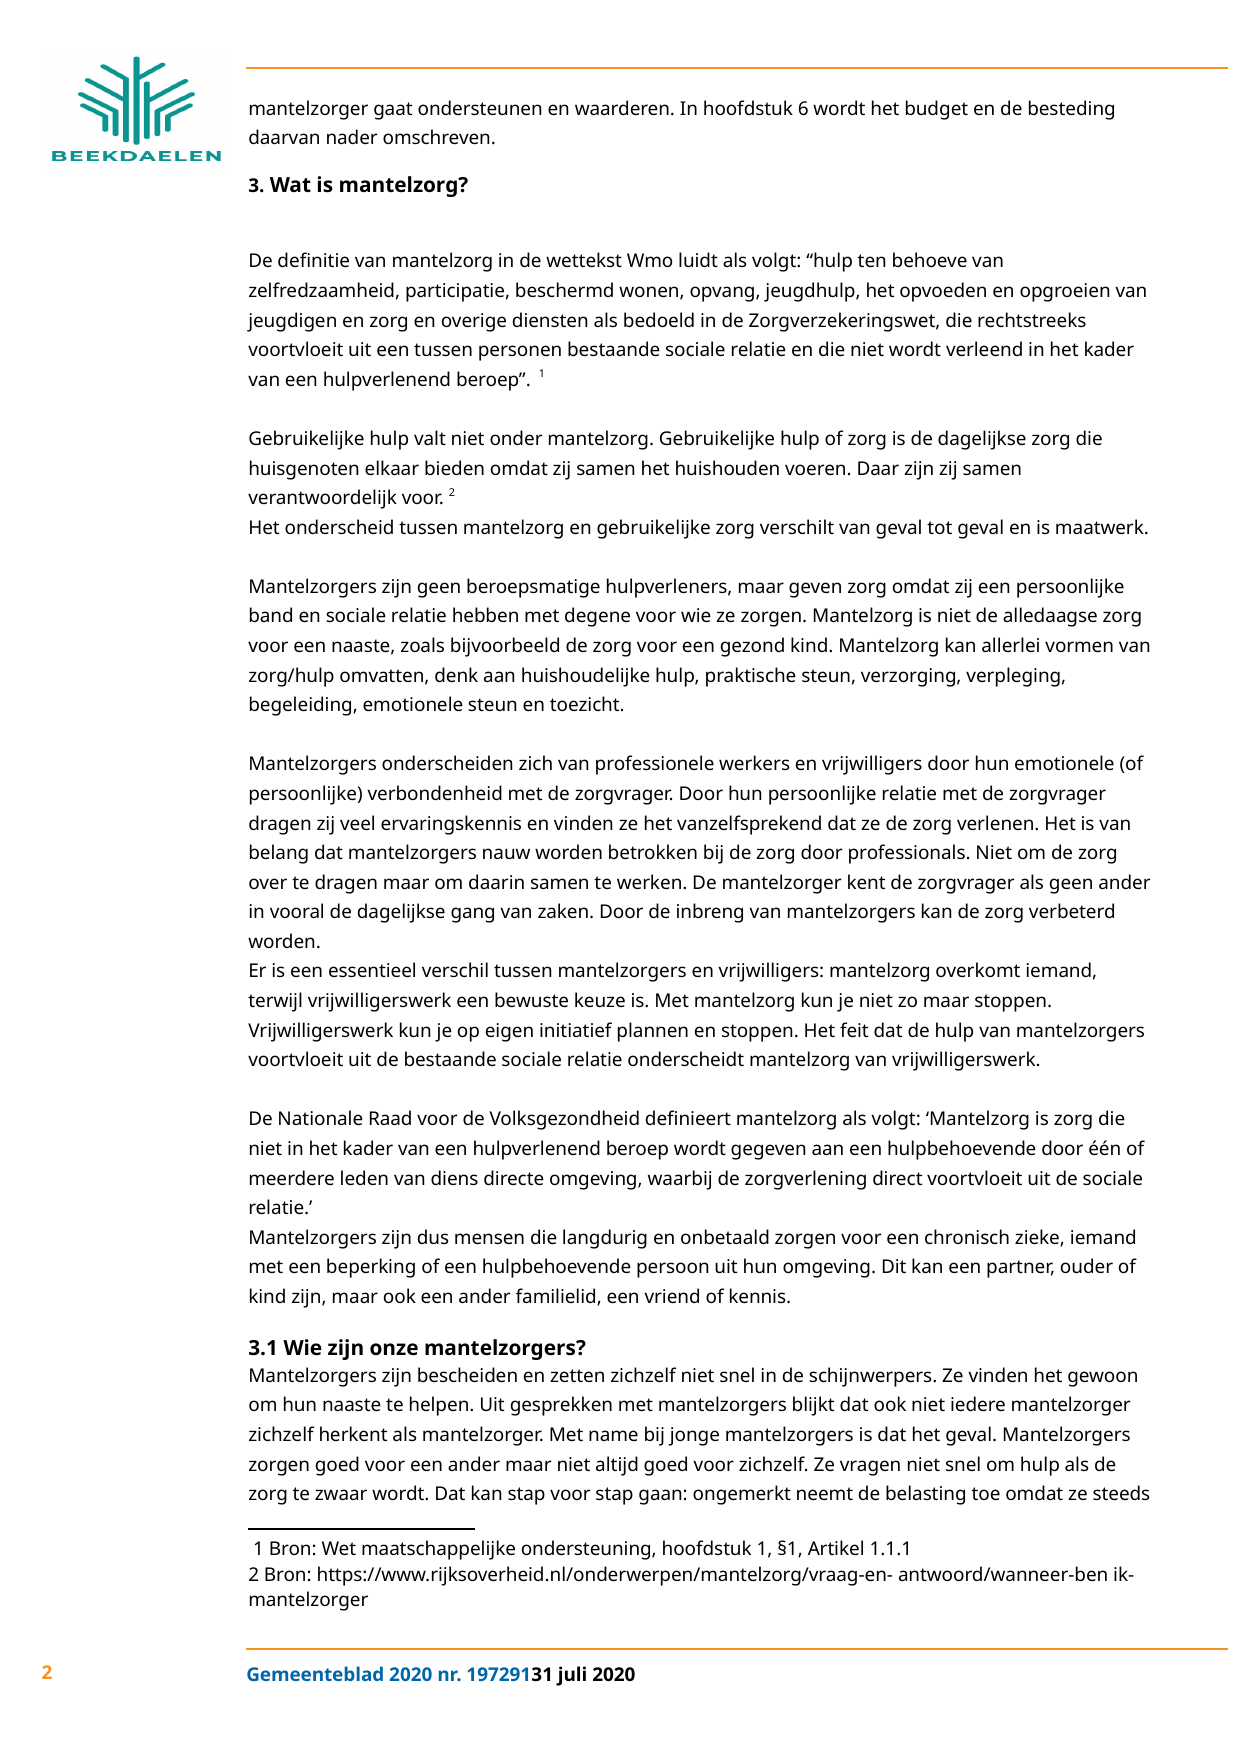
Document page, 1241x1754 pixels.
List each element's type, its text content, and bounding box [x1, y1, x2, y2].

text Bron: https://www.rijksoverheid.nl/onderwerpen/mantelzorg/vraag-en- antwoord/wanneer-ben ik- mantelzorger [248, 1561, 1152, 1612]
text Mantelzorgers onderscheiden zich van professionele werkers en vrijwilligers door hun emotionele (of persoonlijke) verbondenheid met de zorgvrager. Door hun persoonlijke relatie met de zorgvrager dragen zij veel ervaringskennis en vinden ze het vanzelfsprekend dat ze de zorg verlenen. Het is van belang dat mantelzorgers nauw worden betrokken bij de zorg door professionals. Niet om de zorg over te dragen maar om daarin samen te werken. De mantelzorger kent de zorgvrager als geen ander in vooral de dagelijkse gang van zaken. Door de inbreng van mantelzorgers kan de zorg verbeterd worden. [248, 751, 1152, 954]
text mantelzorger gaat ondersteunen en waarderen. In hoofdstuk 6 wordt het budget en de besteding daarvan nader omschreven. [248, 95, 1152, 150]
text Mantelzorgers zijn bescheiden en zetten zichzelf niet snel in de schijnwerpers. Ze vinden het gewoon om hun naaste te helpen. Uit gesprekken met mantelzorgers blijkt dat ook niet iedere mantelzorger zichzelf herkent als mantelzorger. Met name bij jonge mantelzorgers is dat het geval. Mantelzorgers zorgen goed voor een ander maar niet altijd goed voor zichzelf. Ze vragen niet snel om hulp als de zorg te zwaar wordt. Dat kan stap voor stap gaan: ongemerkt neemt de belasting toe omdat ze steeds [248, 1362, 1152, 1506]
picture [41, 47, 231, 172]
text Gebruikelijke hulp valt niet onder mantelzorg. Gebruikelijke hulp of zorg is de dagelijkse zorg die huisgenoten elkaar bieden omdat zij samen het huishouden voeren. Daar zijn zij samen verantwoordelijk voor. [248, 425, 1152, 510]
text 3.1 Wie zijn onze mantelzorgers? [248, 1333, 1152, 1362]
text Mantelzorgers zijn geen beroepsmatige hulpverleners, maar geven zorg omdat zij een persoonlijke band en sociale relatie hebben met degene voor wie ze zorgen. Mantelzorg is niet de alledaagse zorg voor een naaste, zoals bijvoorbeeld de zorg voor een gezond kind. Mantelzorg kan allerlei vormen van zorg/hulp omvatten, denk aan huishoudelijke hulp, praktische steun, verzorging, verpleging, begeleiding, emotionele steun en toezicht. [248, 573, 1152, 717]
text Er is een essentieel verschil tussen mantelzorgers en vrijwilligers: mantelzorg overkomt iemand, terwijl vrijwilligerswerk een bewuste keuze is. Met mantelzorg kun je niet zo maar stoppen. Vrijwilligerswerk kun je op eigen initiatief plannen en stoppen. Het feit dat de hulp van mantelzorgers voortvloeit uit de bestaande sociale relatie onderscheidt mantelzorg van vrijwilligerswerk. [248, 958, 1152, 1072]
text Bron: Wet maatschappelijke ondersteuning, hoofdstuk 1, §1, Artikel 1.1.1 [248, 1535, 1152, 1561]
text Mantelzorgers zijn dus mensen die langdurig en onbetaald zorgen voor een chronisch zieke, iemand met een beperking of een hulpbehoevende persoon uit hun omgeving. Dit kan een partner, ouder of kind zijn, maar ook een ander familielid, een vriend of kennis. [248, 1224, 1152, 1309]
text De definitie van mantelzorg in de wettekst Wmo luidt als volgt: “hulp ten behoeve van zelfredzaamheid, participatie, beschermd wonen, opvang, jeugdhulp, het opvoeden en opgroeien van jeugdigen en zorg en overige diensten als bedoeld in de Zorgverzekeringswet, die rechtstreeks voortvloeit uit een tussen personen bestaande sociale relatie en die niet wordt verleend in het kader van een hulpverlenend beroep”. [248, 248, 1152, 392]
text De Nationale Raad voor de Volksgezondheid definieert mantelzorg als volgt: ‘Mantelzorg is zorg die niet in het kader van een hulpverlenend beroep wordt gegeven aan een hulpbehoevende door één of meerdere leden van diens directe omgeving, waarbij de zorgverlening direct voortvloeit uit de sociale relatie.’ [248, 1106, 1152, 1220]
text Het onderscheid tussen mantelzorg en gebruikelijke zorg verschilt van geval tot geval en is maatwerk. [248, 514, 1152, 540]
text 3. Wat is mantelzorg? [248, 170, 1152, 198]
